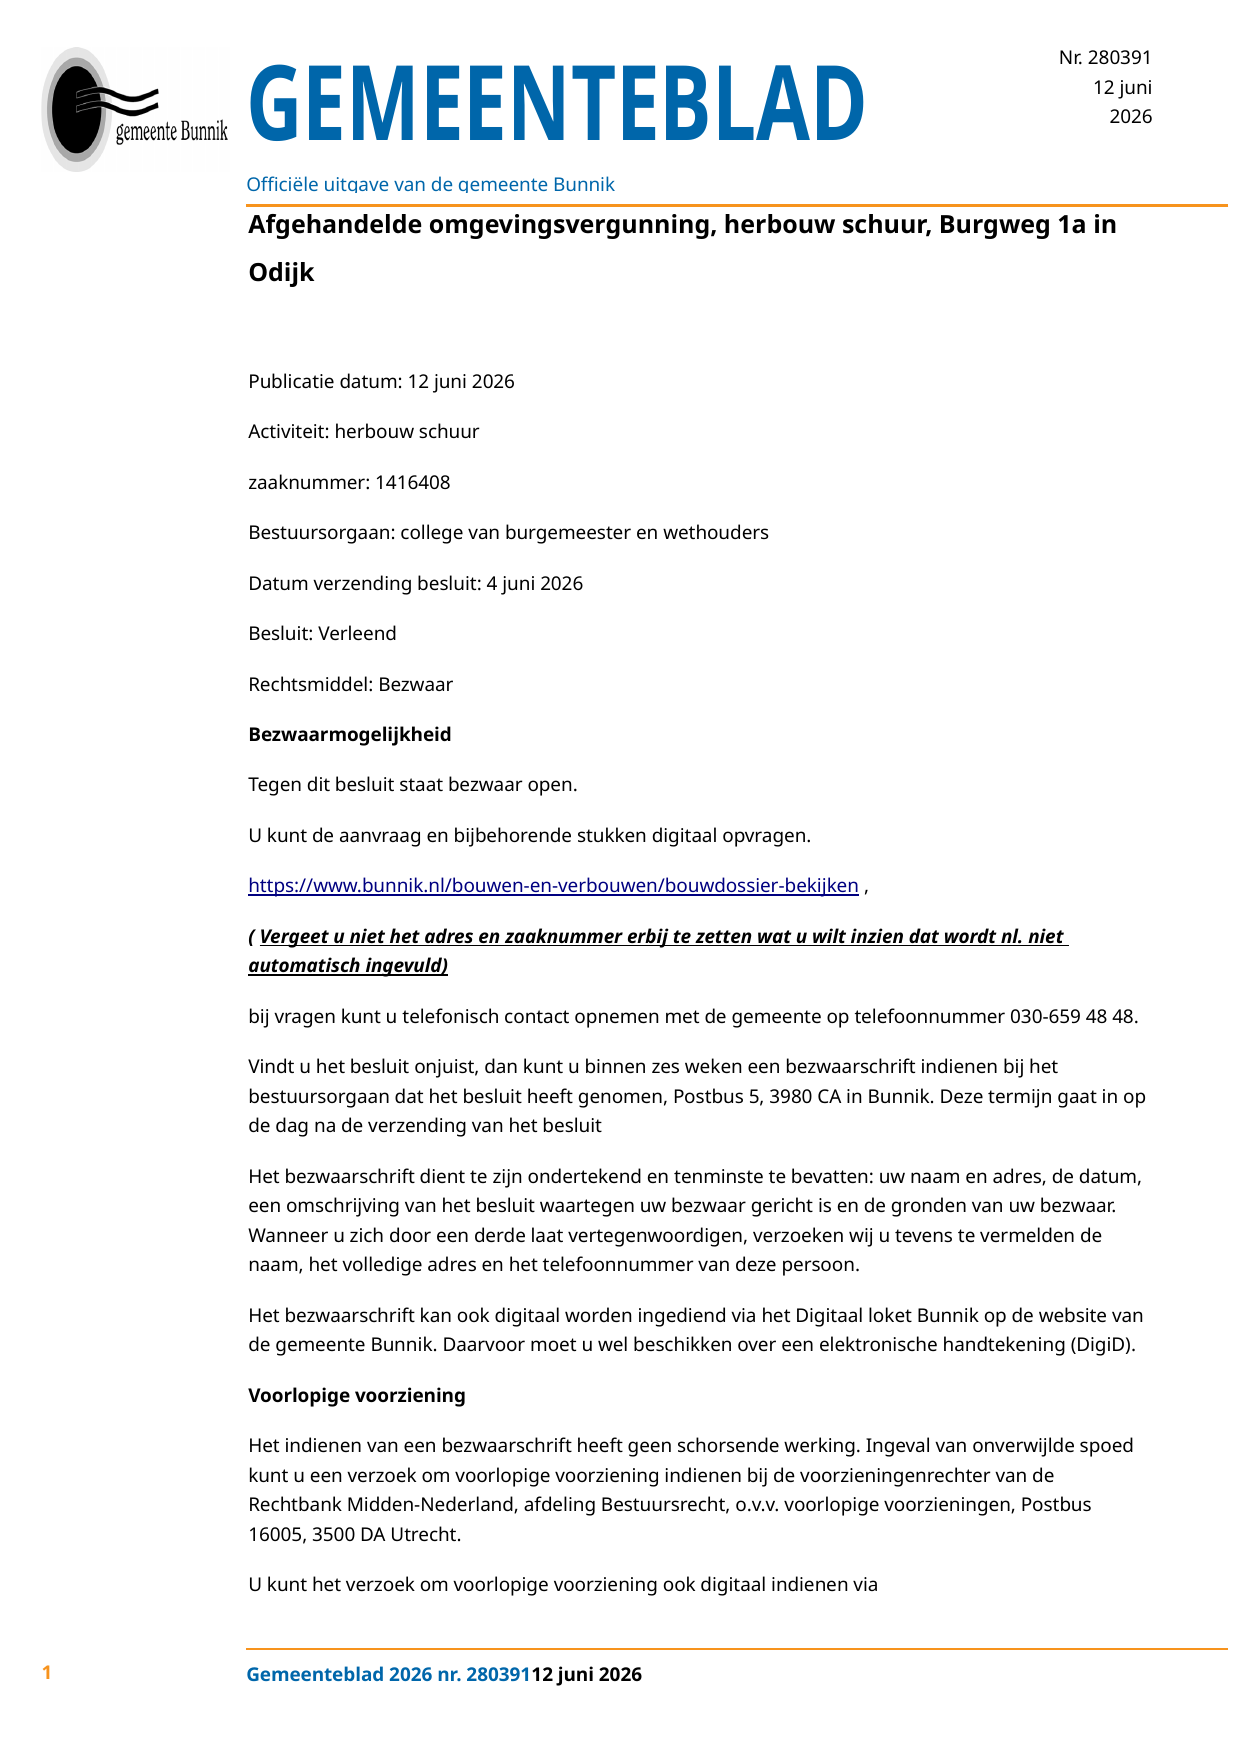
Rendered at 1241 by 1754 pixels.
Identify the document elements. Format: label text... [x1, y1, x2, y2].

text Tegen dit besluit staat bezwaar open. [248, 772, 1152, 797]
text Bestuursorgaan: college van burgemeester en wethouders [248, 519, 1152, 545]
picture [41, 47, 231, 172]
text U kunt het verzoek om voorlopige voorziening ook digitaal indienen via [248, 1572, 1152, 1597]
text U kunt de aanvraag en bijbehorende stukken digitaal opvragen. [248, 822, 1152, 848]
text bij vragen kunt u telefonisch contact opnemen met de gemeente op telefoonnummer 030-659 48 48. [248, 1003, 1152, 1029]
text Vindt u het besluit onjuist, dan kunt u binnen zes weken een bezwaarschrift indienen bij het bestuursorgaan dat het besluit heeft genomen, Postbus 5, 3980 CA in Bunnik. Deze termijn gaat in op de dag na de verzending van het besluit [248, 1053, 1152, 1138]
text Het bezwaarschrift dient te zijn ondertekend en tenminste te bevatten: uw naam en adres, de datum, een omschrijving van het besluit waartegen uw bezwaar gericht is en de gronden van uw bezwaar. Wanneer u zich door een derde laat vertegenwoordigen, verzoeken wij u tevens te vermelden de naam, het volledige adres en het telefoonnummer van deze persoon. [248, 1163, 1152, 1277]
text Datum verzending besluit: 4 juni 2026 [248, 570, 1152, 596]
text Publicatie datum: 12 juni 2026 [248, 368, 1152, 394]
text Besluit: Verleend [248, 620, 1152, 646]
text Activiteit: herbouw schuur [248, 419, 1152, 444]
text Afgehandelde omgevingsvergunning, herbouw schuur, Burgweg 1a in Odijk [248, 207, 1152, 288]
text https://www.bunnik.nl/bouwen-en-verbouwen/bouwdossier-bekijken , [248, 872, 1152, 898]
text Bezwaarmogelijkheid [248, 721, 1152, 747]
text ( Vergeet u niet het adres en zaaknummer erbij te zetten wat u wilt inzien dat wordt nl. niet automatisch ingevuld) [248, 923, 1152, 978]
text Het indienen van een bezwaarschrift heeft geen schorsende werking. Ingeval van onverwijlde spoed kunt u een verzoek om voorlopige voorziening indienen bij de voorzieningenrechter van de Rechtbank Midden-Nederland, afdeling Bestuursrecht, o.v.v. voorlopige voorzieningen, Postbus 16005, 3500 DA Utrecht. [248, 1432, 1152, 1547]
text Het bezwaarschrift kan ook digitaal worden ingediend via het Digitaal loket Bunnik op de website van de gemeente Bunnik. Daarvoor moet u wel beschikken over een elektronische handtekening (DigiD). [248, 1302, 1152, 1357]
text zaaknummer: 1416408 [248, 469, 1152, 495]
text Rechtsmiddel: Bezwaar [248, 671, 1152, 697]
text Voorlopige voorziening [248, 1382, 1152, 1408]
